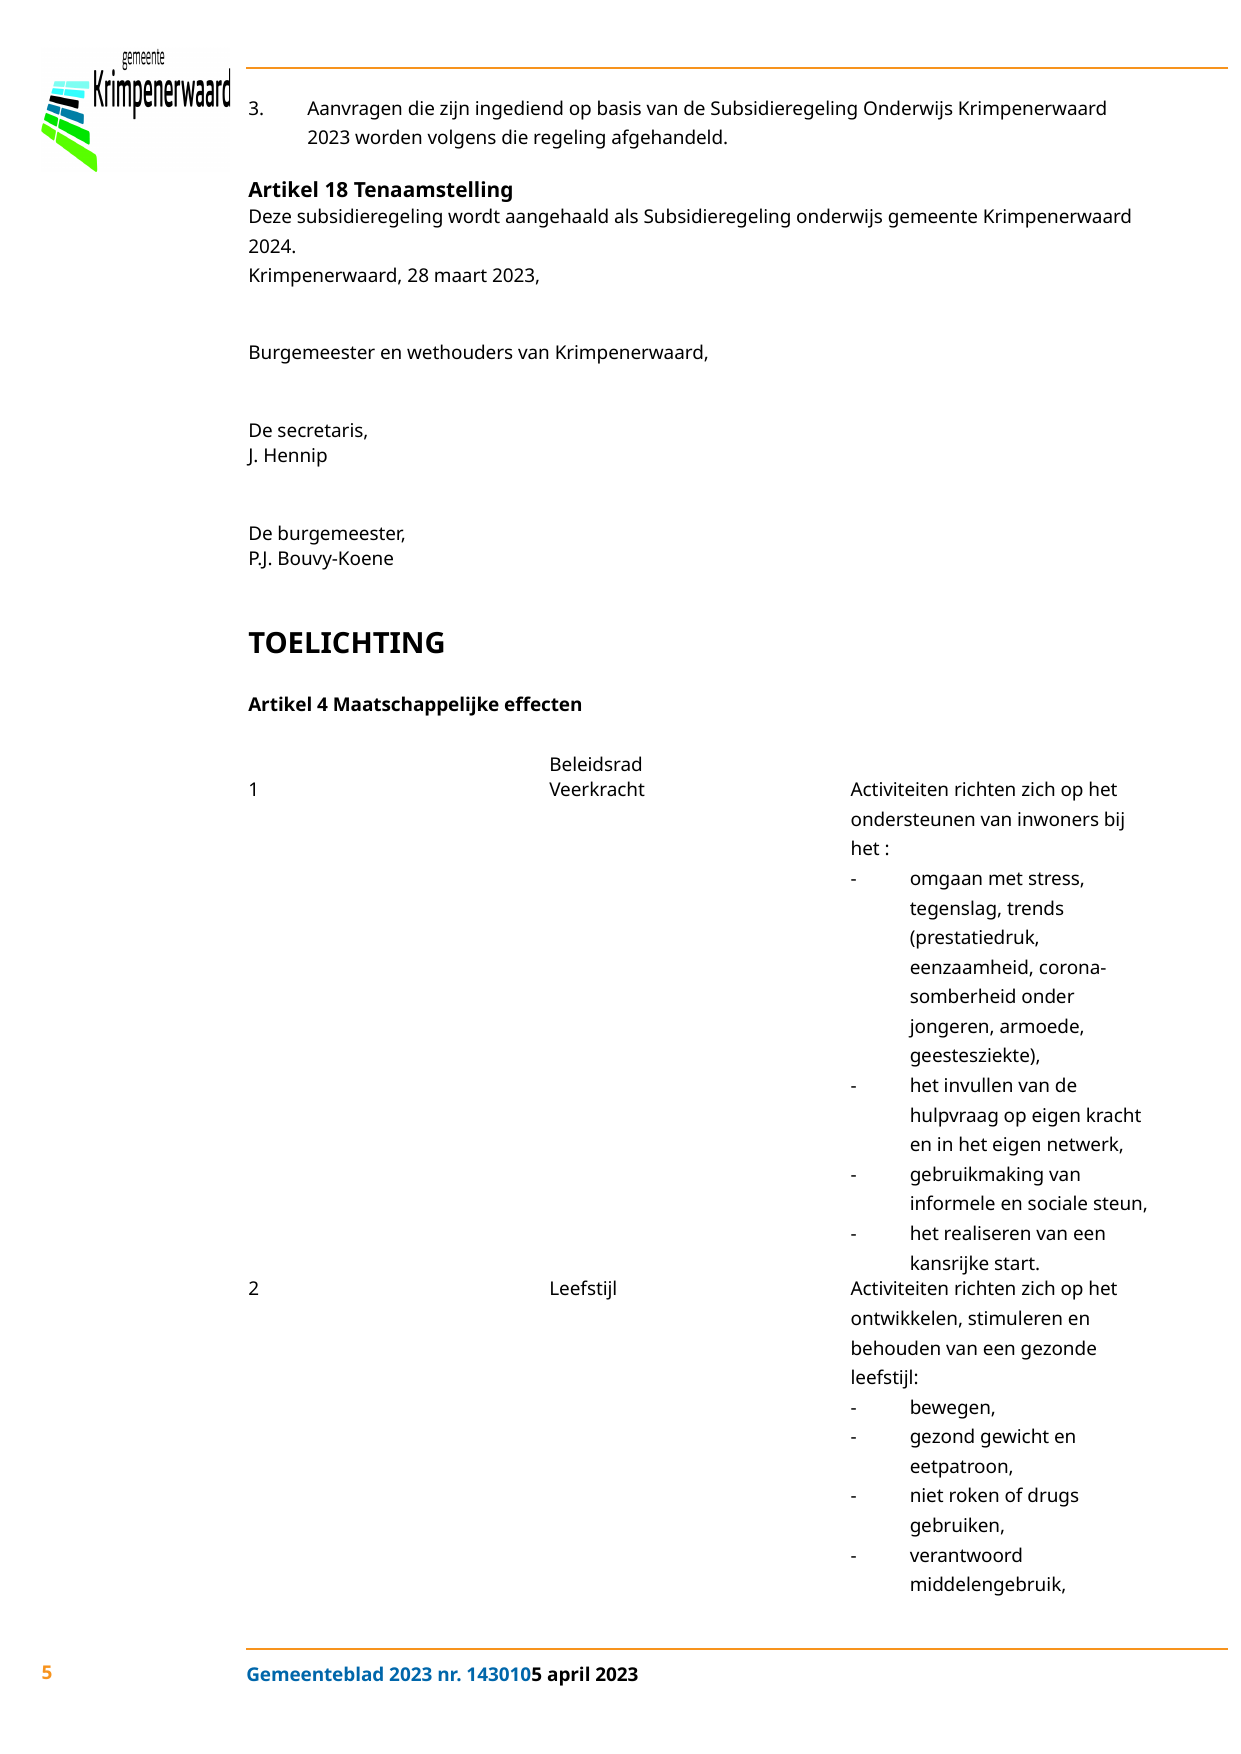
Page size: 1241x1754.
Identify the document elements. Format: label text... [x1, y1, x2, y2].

text De burgemeester, [248, 520, 1152, 545]
text P.J. Bouvy-Koene [248, 545, 1152, 571]
table_header [248, 751, 549, 776]
text Deze subsidieregeling wordt aangehaald als Subsidieregeling onderwijs gemeente Krimpenerwaard 2024. [248, 203, 1152, 258]
text J. Hennip [248, 442, 1152, 468]
text Burgemeester en wethouders van Krimpenerwaard, [248, 339, 1152, 365]
text De secretaris, [248, 417, 1152, 442]
text Artikel 18 Tenaamstelling [248, 175, 1152, 203]
list Aanvragen die zijn ingediend op basis van de Subsidieregeling Onderwijs Krimpenerwaard 2023 worden volgens die regeling afgehandeld. [248, 95, 1152, 150]
table_cell Leefstijl [549, 1276, 850, 1597]
table_cell Activiteiten richten zich op het ontwikkelen, stimuleren en behouden van een gezonde leefstijl: bewegen, gezond gewicht en eetpatroon, niet roken of drugs gebruiken, verantwoord middelengebruik, [850, 1276, 1152, 1597]
table_header [850, 751, 1152, 776]
text TOELICHTING [248, 623, 1152, 662]
table_cell 1 [248, 776, 549, 1276]
table_cell Activiteiten richten zich op het ondersteunen van inwoners bij het : omgaan met stress, tegenslag, trends (prestatiedruk, eenzaamheid, corona-somberheid onder jongeren, armoede, geestesziekte), het invullen van de hulpvraag op eigen kracht en in het eigen netwerk, gebruikmaking van informele en sociale steun, het realiseren van een kansrijke start. [850, 776, 1152, 1276]
text Krimpenerwaard, 28 maart 2023, [248, 262, 1152, 288]
text Artikel 4 Maatschappelijke effecten [248, 691, 1152, 717]
table_cell Veerkracht [549, 776, 850, 1276]
table_cell 2 [248, 1276, 549, 1597]
picture [41, 47, 231, 172]
table_header Beleidsrad [549, 751, 850, 776]
